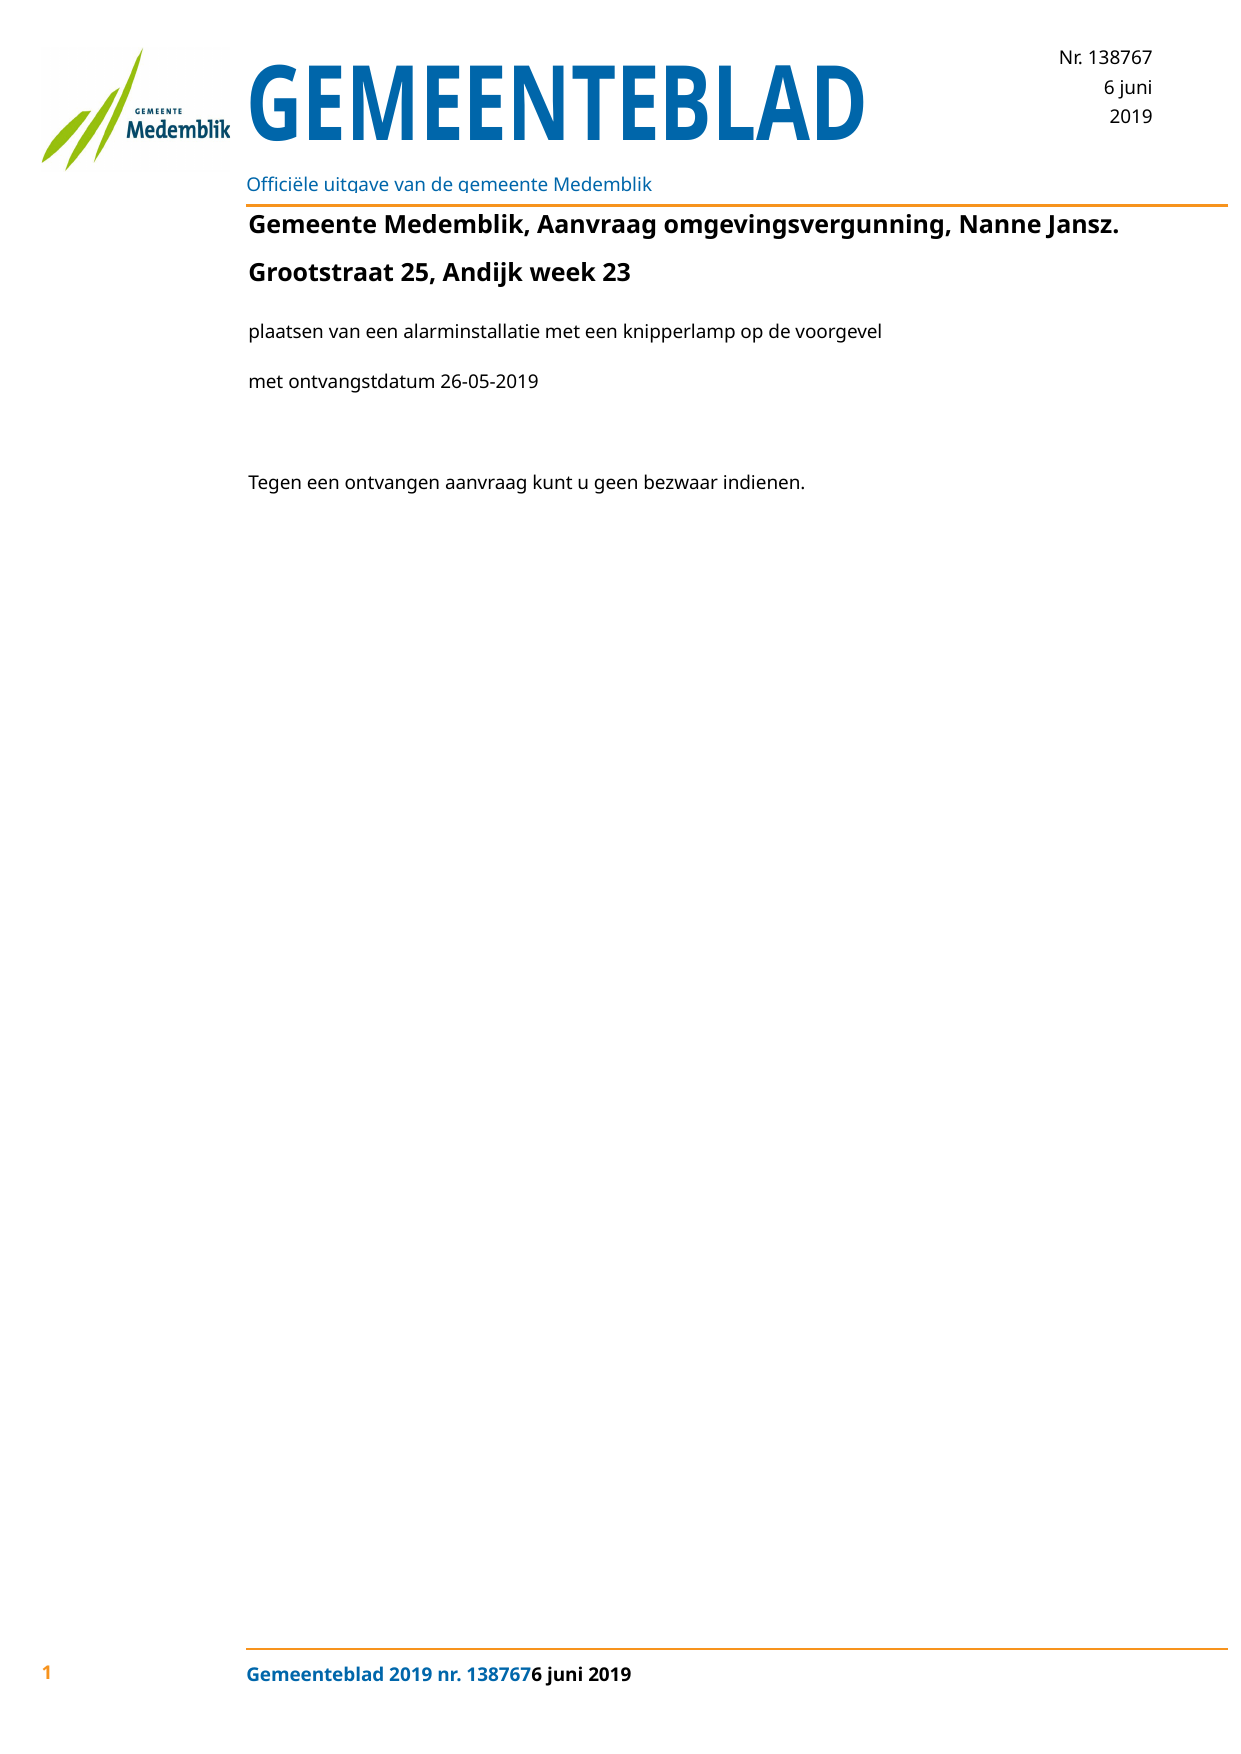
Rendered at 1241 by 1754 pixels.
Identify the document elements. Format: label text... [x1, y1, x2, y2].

text Gemeente Medemblik, Aanvraag omgevingsvergunning, Nanne Jansz. Grootstraat 25, Andijk week 23 [248, 207, 1152, 288]
text met ontvangstdatum 26-05-2019 [248, 368, 1152, 394]
text plaatsen van een alarminstallatie met een knipperlamp op de voorgevel [248, 318, 1152, 344]
text Tegen een ontvangen aanvraag kunt u geen bezwaar indienen. [248, 469, 1152, 495]
picture [41, 47, 231, 172]
